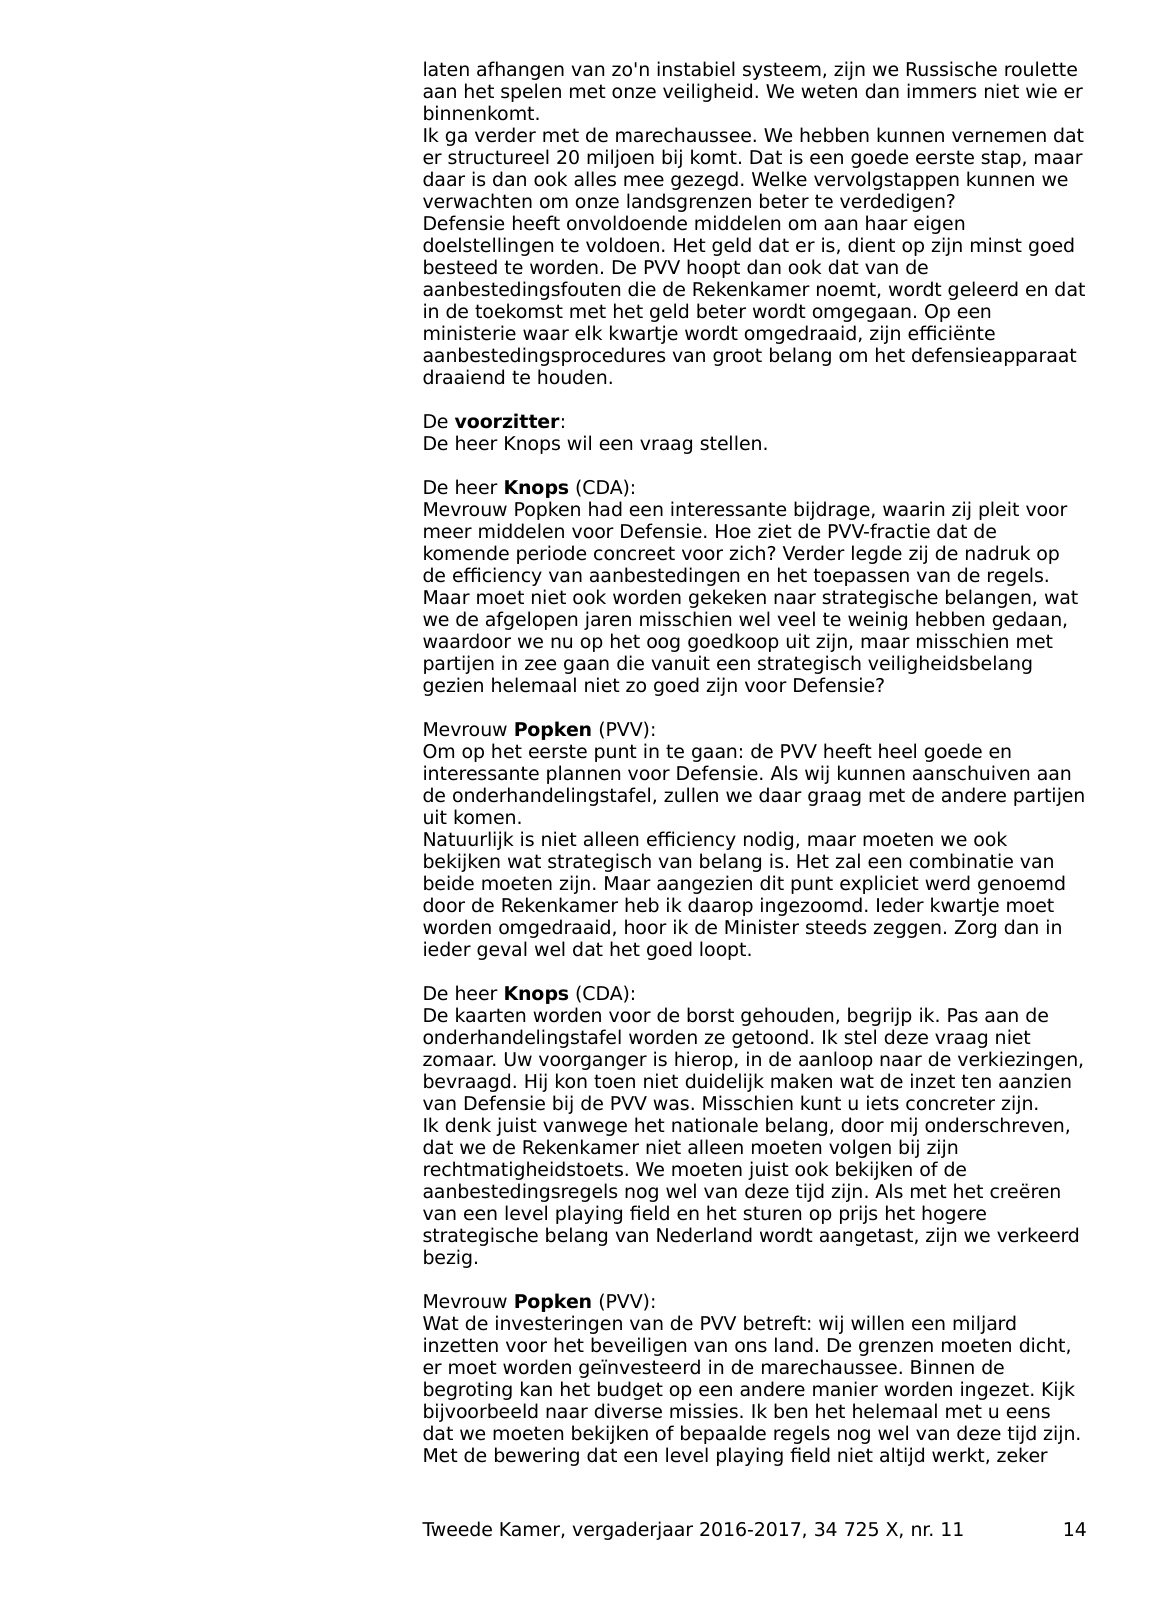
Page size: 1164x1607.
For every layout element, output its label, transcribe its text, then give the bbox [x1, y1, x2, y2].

text Wat de investeringen van de PVV betreft: wij willen een miljard inzetten voor het beveiligen van ons land. De grenzen moeten dicht, er moet worden geïnvesteerd in de marechaussee. Binnen de begroting kan het budget op een andere manier worden ingezet. Kijk bijvoorbeeld naar diverse missies. Ik ben het helemaal met u eens dat we moeten bekijken of bepaalde regels nog wel van deze tijd zijn. Met de bewering dat een level playing field niet altijd werkt, zeker [422, 1313, 1087, 1467]
text Ik ga verder met de marechaussee. We hebben kunnen vernemen dat er structureel 20 miljoen bij komt. Dat is een goede eerste stap, maar daar is dan ook alles mee gezegd. Welke vervolgstappen kunnen we verwachten om onze landsgrenzen beter te verdedigen? [422, 125, 1087, 213]
text Mevrouw Popken (PVV): [422, 719, 1087, 741]
text Mevrouw Popken had een interessante bijdrage, waarin zij pleit voor meer middelen voor Defensie. Hoe ziet de PVV-fractie dat de komende periode concreet voor zich? Verder legde zij de nadruk op de efficiency van aanbestedingen en het toepassen van de regels. Maar moet niet ook worden gekeken naar strategische belangen, wat we de afgelopen jaren misschien wel veel te weinig hebben gedaan, waardoor we nu op het oog goedkoop uit zijn, maar misschien met partijen in zee gaan die vanuit een strategisch veiligheidsbelang gezien helemaal niet zo goed zijn voor Defensie? [422, 499, 1087, 697]
text De heer Knops wil een vraag stellen. [422, 433, 1087, 455]
text Natuurlijk is niet alleen efficiency nodig, maar moeten we ook bekijken wat strategisch van belang is. Het zal een combinatie van beide moeten zijn. Maar aangezien dit punt expliciet werd genoemd door de Rekenkamer heb ik daarop ingezoomd. Ieder kwartje moet worden omgedraaid, hoor ik de Minister steeds zeggen. Zorg dan in ieder geval wel dat het goed loopt. [422, 829, 1087, 961]
text Om op het eerste punt in te gaan: de PVV heeft heel goede en interessante plannen voor Defensie. Als wij kunnen aanschuiven aan de onderhandelingstafel, zullen we daar graag met de andere partijen uit komen. [422, 741, 1087, 829]
text De voorzitter: [422, 411, 1087, 433]
text laten afhangen van zo'n instabiel systeem, zijn we Russische roulette aan het spelen met onze veiligheid. We weten dan immers niet wie er binnenkomt. [422, 59, 1087, 125]
text De heer Knops (CDA): [422, 477, 1087, 499]
text Mevrouw Popken (PVV): [422, 1291, 1087, 1313]
text De kaarten worden voor de borst gehouden, begrijp ik. Pas aan de onderhandelingstafel worden ze getoond. Ik stel deze vraag niet zomaar. Uw voorganger is hierop, in de aanloop naar de verkiezingen, bevraagd. Hij kon toen niet duidelijk maken wat de inzet ten aanzien van Defensie bij de PVV was. Misschien kunt u iets concreter zijn. [422, 1005, 1087, 1115]
text Defensie heeft onvoldoende middelen om aan haar eigen doelstellingen te voldoen. Het geld dat er is, dient op zijn minst goed besteed te worden. De PVV hoopt dan ook dat van de aanbestedingsfouten die de Rekenkamer noemt, wordt geleerd en dat in de toekomst met het geld beter wordt omgegaan. Op een ministerie waar elk kwartje wordt omgedraaid, zijn efficiënte aanbestedingsprocedures van groot belang om het defensieapparaat draaiend te houden. [422, 213, 1087, 389]
text De heer Knops (CDA): [422, 983, 1087, 1005]
text Ik denk juist vanwege het nationale belang, door mij onderschreven, dat we de Rekenkamer niet alleen moeten volgen bij zijn rechtmatigheidstoets. We moeten juist ook bekijken of de aanbestedingsregels nog wel van deze tijd zijn. Als met het creëren van een level playing field en het sturen op prijs het hogere strategische belang van Nederland wordt aangetast, zijn we verkeerd bezig. [422, 1115, 1087, 1269]
